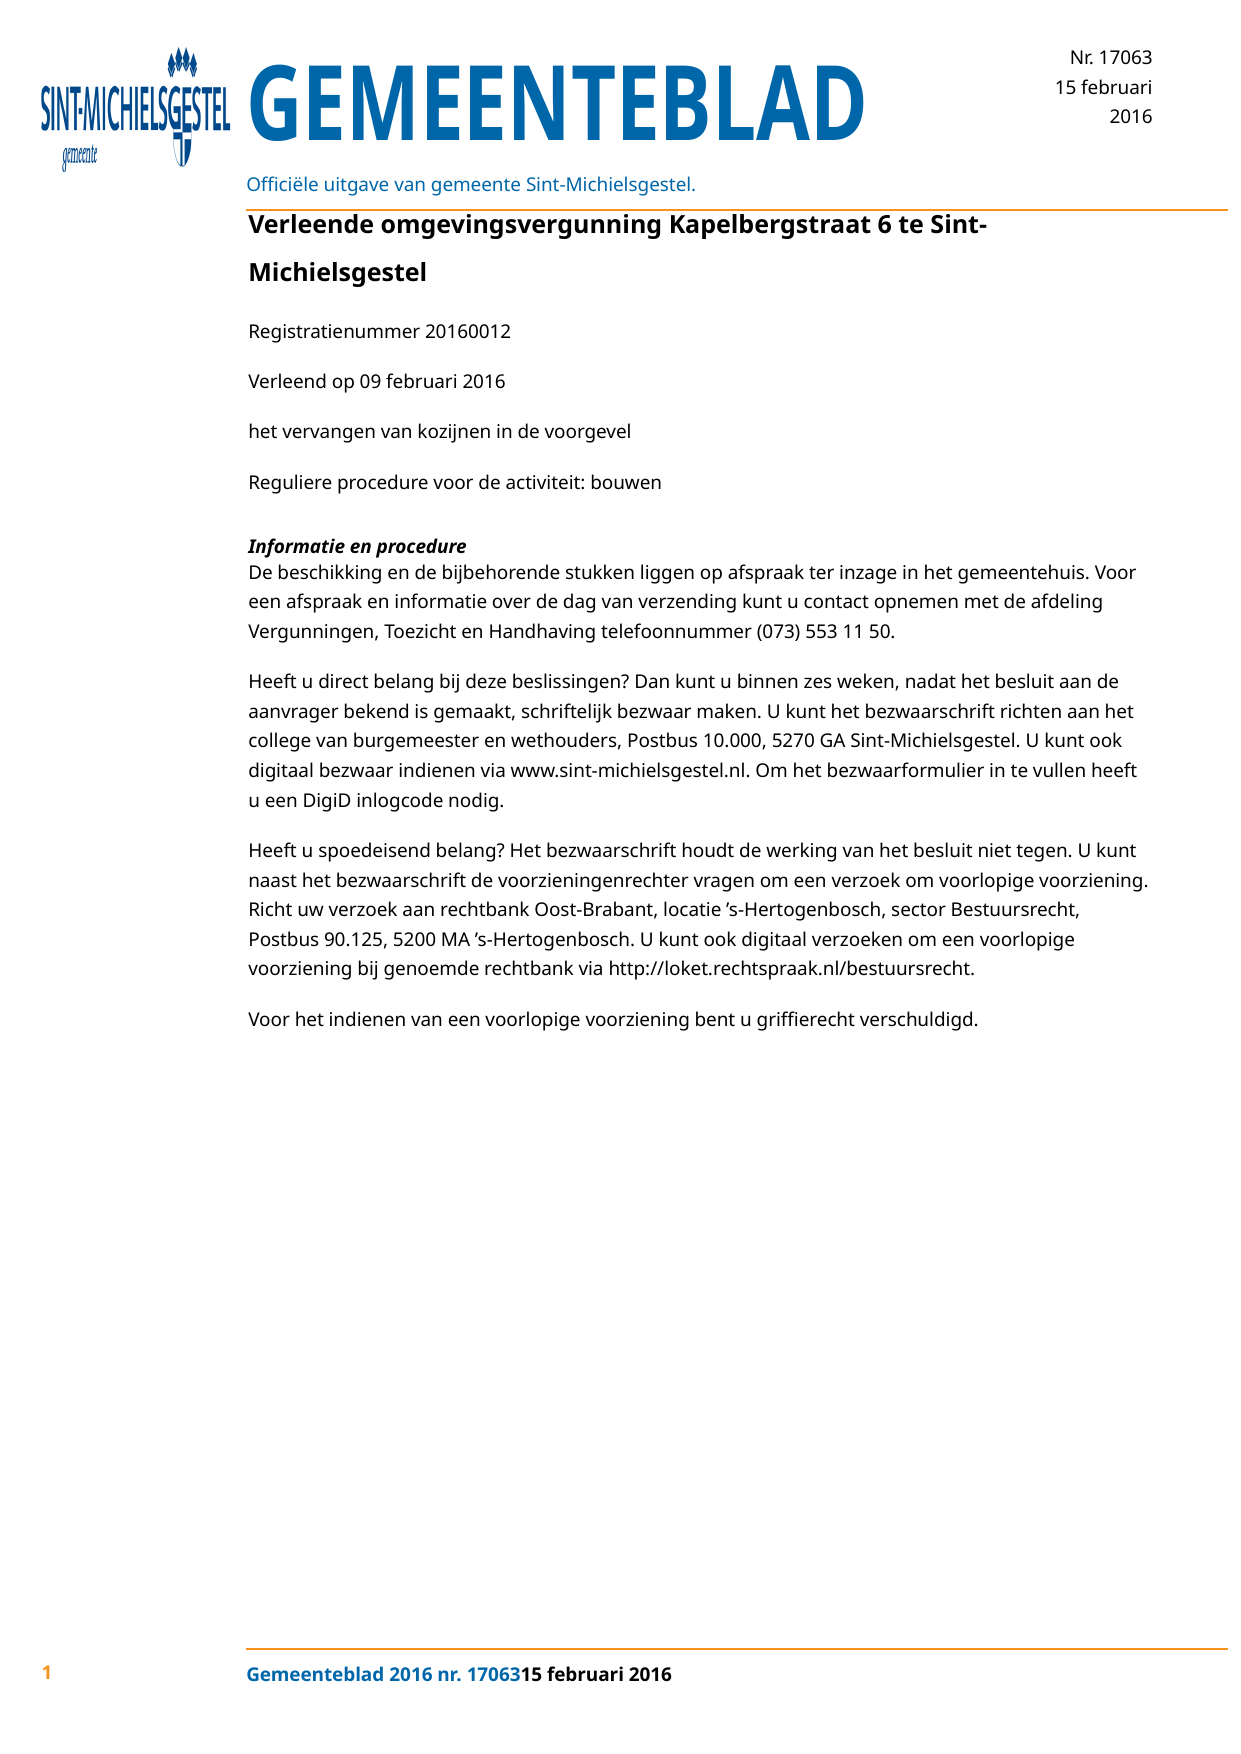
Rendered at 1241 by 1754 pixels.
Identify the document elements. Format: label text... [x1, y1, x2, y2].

text Reguliere procedure voor de activiteit: bouwen [248, 469, 1152, 495]
text Registratienummer 20160012 [248, 318, 1152, 344]
text Heeft u spoedeisend belang? Het bezwaarschrift houdt de werking van het besluit niet tegen. U kunt naast het bezwaarschrift de voorzieningenrechter vragen om een verzoek om voorlopige voorziening. Richt uw verzoek aan rechtbank Oost-Brabant, locatie ’s-Hertogenbosch, sector Bestuursrecht, Postbus 90.125, 5200 MA ’s-Hertogenbosch. U kunt ook digitaal verzoeken om een voorlopige voorziening bij genoemde rechtbank via http://loket.rechtspraak.nl/bestuursrecht. [248, 837, 1152, 981]
picture [41, 47, 231, 172]
text Informatie en procedure [248, 533, 1152, 559]
text De beschikking en de bijbehorende stukken liggen op afspraak ter inzage in het gemeentehuis. Voor een afspraak en informatie over de dag van verzending kunt u contact opnemen met de afdeling Vergunningen, Toezicht en Handhaving telefoonnummer (073) 553 11 50. [248, 559, 1152, 644]
text Verleende omgevingsvergunning Kapelbergstraat 6 te Sint-Michielsgestel [248, 211, 1152, 288]
text Voor het indienen van een voorlopige voorziening bent u griffierecht verschuldigd. [248, 1006, 1152, 1032]
text Verleend op 09 februari 2016 [248, 368, 1152, 394]
text Heeft u direct belang bij deze beslissingen? Dan kunt u binnen zes weken, nadat het besluit aan de aanvrager bekend is gemaakt, schriftelijk bezwaar maken. U kunt het bezwaarschrift richten aan het college van burgemeester en wethouders, Postbus 10.000, 5270 GA Sint-Michielsgestel. U kunt ook digitaal bezwaar indienen via www.sint-michielsgestel.nl. Om het bezwaarformulier in te vullen heeft u een DigiD inlogcode nodig. [248, 668, 1152, 812]
text het vervangen van kozijnen in de voorgevel [248, 419, 1152, 444]
